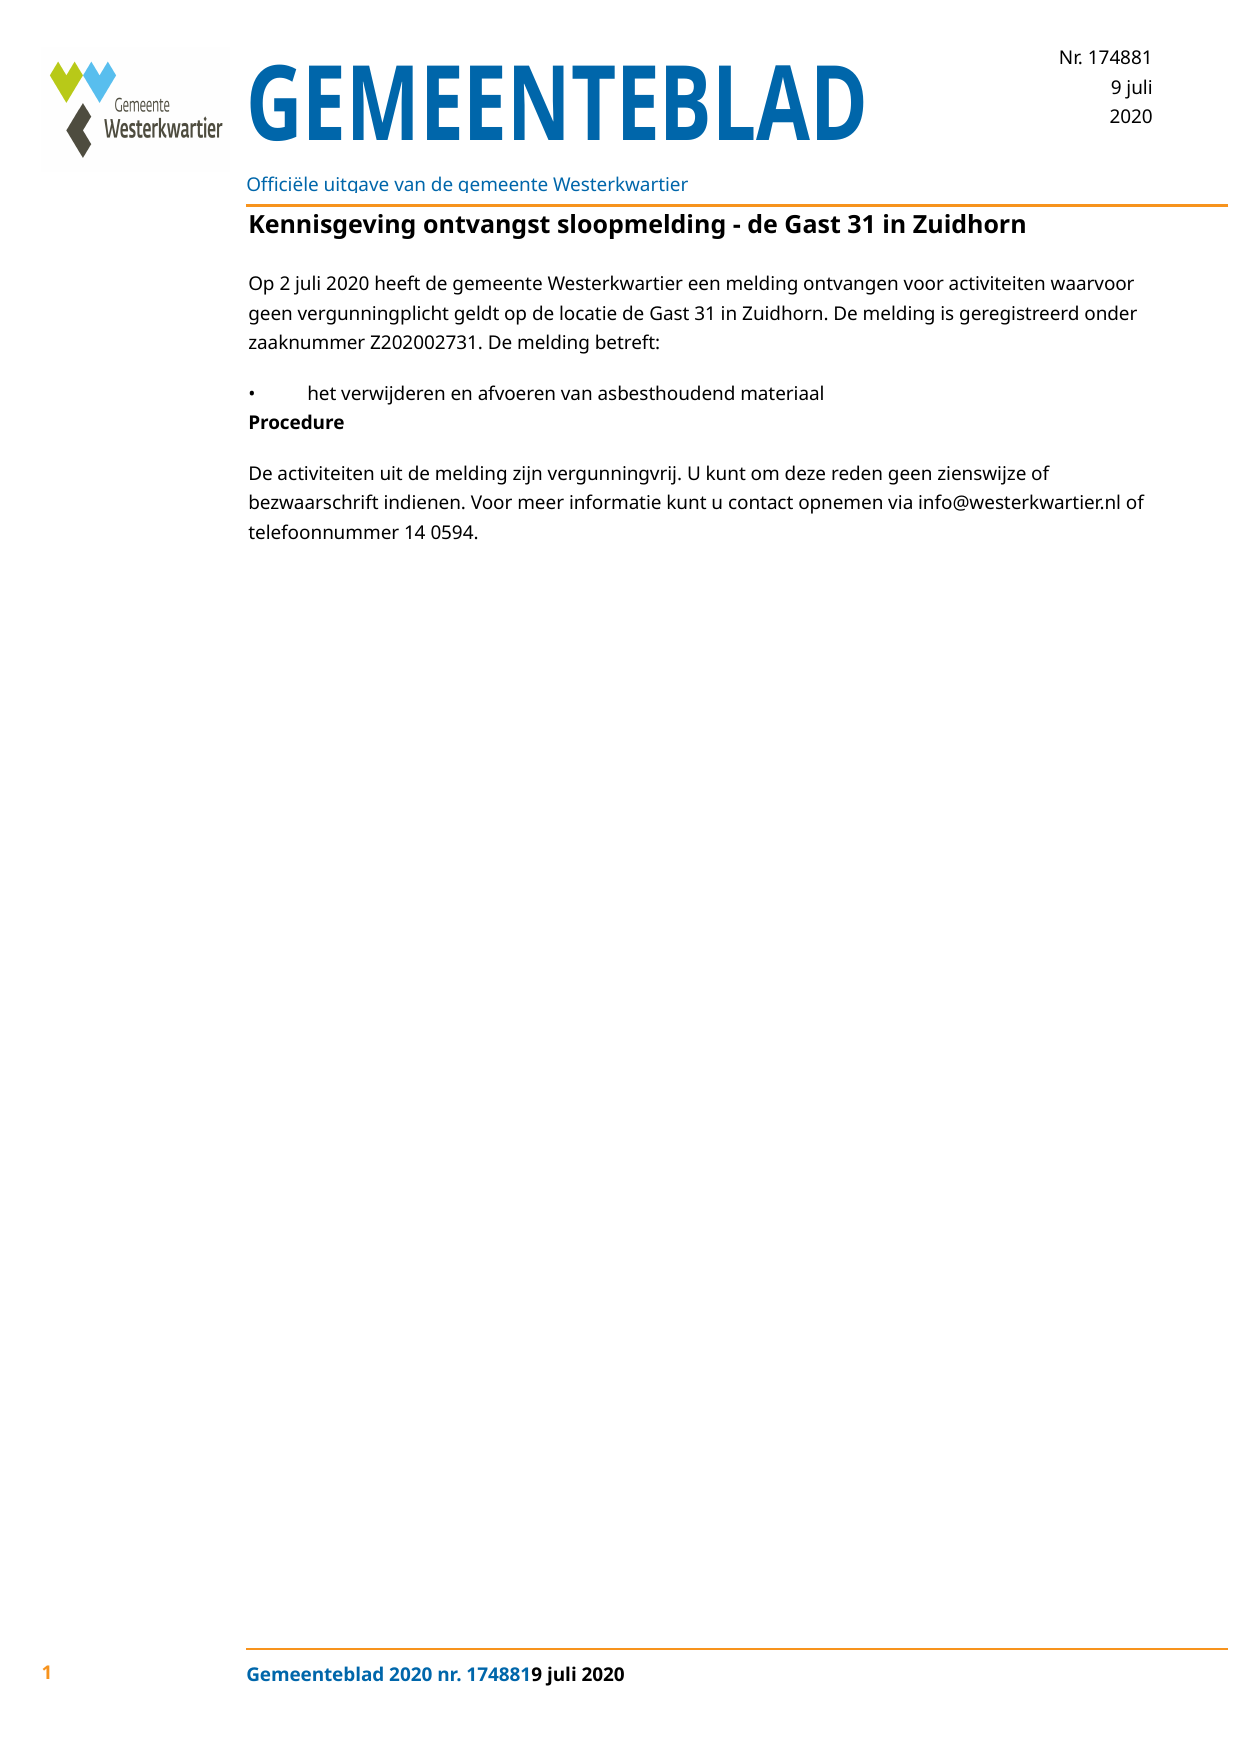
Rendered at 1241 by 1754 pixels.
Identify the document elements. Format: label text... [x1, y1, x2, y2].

list het verwijderen en afvoeren van asbesthoudend materiaal [248, 380, 1152, 406]
text Procedure [248, 409, 1152, 435]
text De activiteiten uit de melding zijn vergunningvrij. U kunt om deze reden geen zienswijze of bezwaarschrift indienen. Voor meer informatie kunt u contact opnemen via info@westerkwartier.nl of telefoonnummer 14 0594. [248, 460, 1152, 545]
text Op 2 juli 2020 heeft de gemeente Westerkwartier een melding ontvangen voor activiteiten waarvoor geen vergunningplicht geldt op de locatie de Gast 31 in Zuidhorn. De melding is geregistreerd onder zaaknummer Z202002731. De melding betreft: [248, 270, 1152, 355]
text Kennisgeving ontvangst sloopmelding - de Gast 31 in Zuidhorn [248, 207, 1152, 241]
picture [41, 47, 231, 172]
